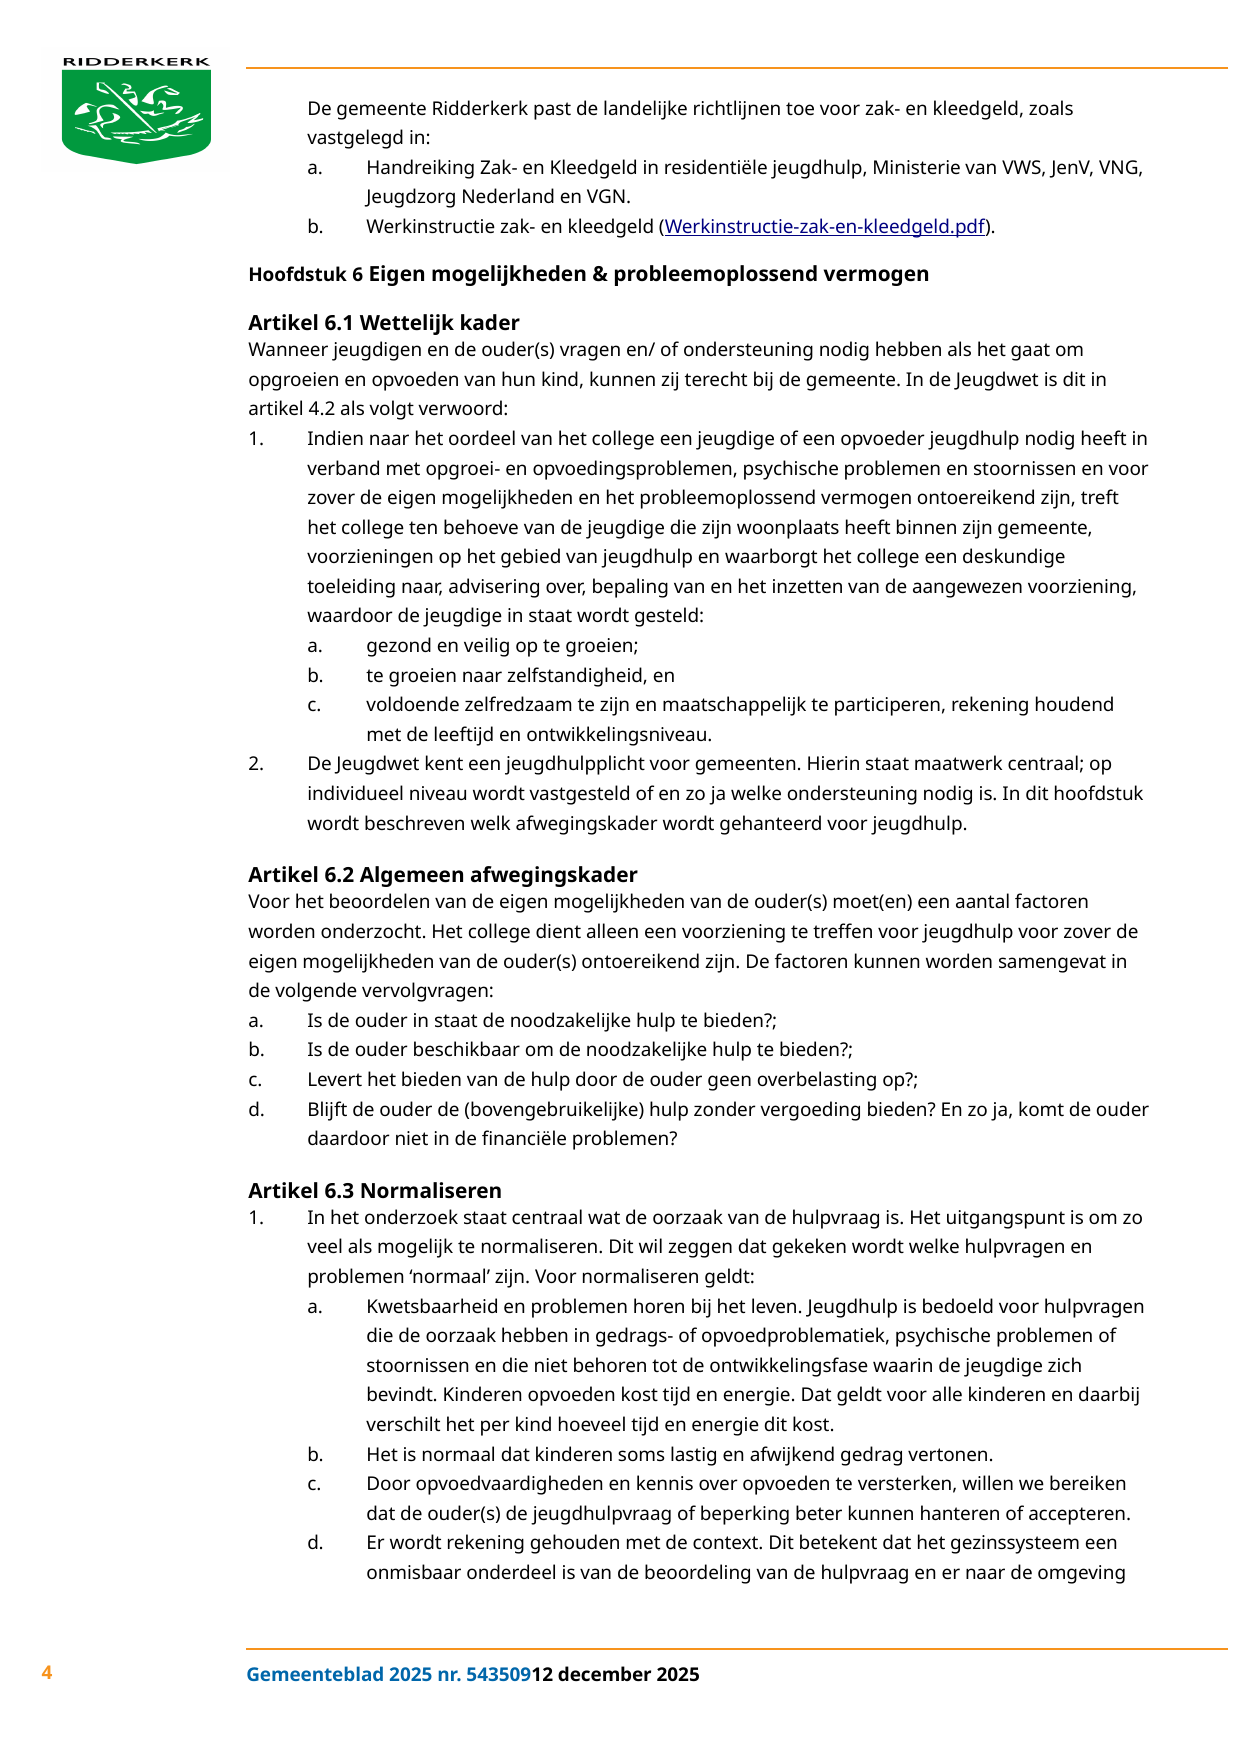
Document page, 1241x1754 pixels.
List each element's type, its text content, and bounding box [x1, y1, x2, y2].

list Handreiking Zak- en Kleedgeld in residentiële jeugdhulp, Ministerie van VWS, JenV, VNG, Jeugdzorg Nederland en VGN. [307, 154, 1152, 209]
list Blijft de ouder de (bovengebruikelijke) hulp zonder vergoeding bieden? En zo ja, komt de ouder daardoor niet in de financiële problemen? [248, 1096, 1152, 1151]
list Er wordt rekening gehouden met de context. Dit betekent dat het gezinssysteem een onmisbaar onderdeel is van de beoordeling van de hulpvraag en er naar de omgeving [307, 1529, 1152, 1585]
list Door opvoedvaardigheden en kennis over opvoeden te versterken, willen we bereiken dat de ouder(s) de jeugdhulpvraag of beperking beter kunnen hanteren of accepteren. [307, 1470, 1152, 1526]
list Het is normaal dat kinderen soms lastig en afwijkend gedrag vertonen. [307, 1441, 1152, 1467]
list De gemeente Ridderkerk past de landelijke richtlijnen toe voor zak- en kleedgeld, zoals vastgelegd in: [248, 95, 1152, 150]
list gezond en veilig op te groeien; [307, 632, 1152, 658]
text Wanneer jeugdigen en de ouder(s) vragen en/ of ondersteuning nodig hebben als het gaat om opgroeien en opvoeden van hun kind, kunnen zij terecht bij de gemeente. In de Jeugdwet is dit in artikel 4.2 als volgt verwoord: [248, 336, 1152, 421]
picture [41, 47, 231, 172]
list In het onderzoek staat centraal wat de oorzaak van de hulpvraag is. Het uitgangspunt is om zo veel als mogelijk te normaliseren. Dit wil zeggen dat gekeken wordt welke hulpvragen en problemen ‘normaal’ zijn. Voor normaliseren geldt: [248, 1204, 1152, 1289]
list voldoende zelfredzaam te zijn en maatschappelijk te participeren, rekening houdend met de leeftijd en ontwikkelingsniveau. [307, 691, 1152, 747]
list Is de ouder in staat de noodzakelijke hulp te bieden?; [248, 1007, 1152, 1033]
text Artikel 6.2 Algemeen afwegingskader [248, 860, 1152, 889]
text Artikel 6.1 Wettelijk kader [248, 308, 1152, 336]
text Artikel 6.3 Normaliseren [248, 1176, 1152, 1204]
list Is de ouder beschikbaar om de noodzakelijke hulp te bieden?; [248, 1037, 1152, 1062]
list Levert het bieden van de hulp door de ouder geen overbelasting op?; [248, 1066, 1152, 1092]
list Kwetsbaarheid en problemen horen bij het leven. Jeugdhulp is bedoeld voor hulpvragen die de oorzaak hebben in gedrags- of opvoedproblematiek, psychische problemen of stoornissen en die niet behoren tot de ontwikkelingsfase waarin de jeugdige zich bevindt. Kinderen opvoeden kost tijd en energie. Dat geldt voor alle kinderen en daarbij verschilt het per kind hoeveel tijd en energie dit kost. [307, 1293, 1152, 1437]
list te groeien naar zelfstandigheid, en [307, 662, 1152, 688]
list Indien naar het oordeel van het college een jeugdige of een opvoeder jeugdhulp nodig heeft in verband met opgroei- en opvoedingsproblemen, psychische problemen en stoornissen en voor zover de eigen mogelijkheden en het probleemoplossend vermogen ontoereikend zijn, treft het college ten behoeve van de jeugdige die zijn woonplaats heeft binnen zijn gemeente, voorzieningen op het gebied van jeugdhulp en waarborgt het college een deskundige toeleiding naar, advisering over, bepaling van en het inzetten van de aangewezen voorziening, waardoor de jeugdige in staat wordt gesteld: [248, 425, 1152, 628]
text Voor het beoordelen van de eigen mogelijkheden van de ouder(s) moet(en) een aantal factoren worden onderzocht. Het college dient alleen een voorziening te treffen voor jeugdhulp voor zover de eigen mogelijkheden van de ouder(s) ontoereikend zijn. De factoren kunnen worden samengevat in de volgende vervolgvragen: [248, 889, 1152, 1003]
text Hoofdstuk 6 Eigen mogelijkheden & probleemoplossend vermogen [248, 259, 1152, 287]
list De Jeugdwet kent een jeugdhulpplicht voor gemeenten. Hierin staat maatwerk centraal; op individueel niveau wordt vastgesteld of en zo ja welke ondersteuning nodig is. In dit hoofdstuk wordt beschreven welk afwegingskader wordt gehanteerd voor jeugdhulp. [248, 751, 1152, 836]
list Werkinstructie zak- en kleedgeld (Werkinstructie-zak-en-kleedgeld.pdf). [307, 213, 1152, 239]
